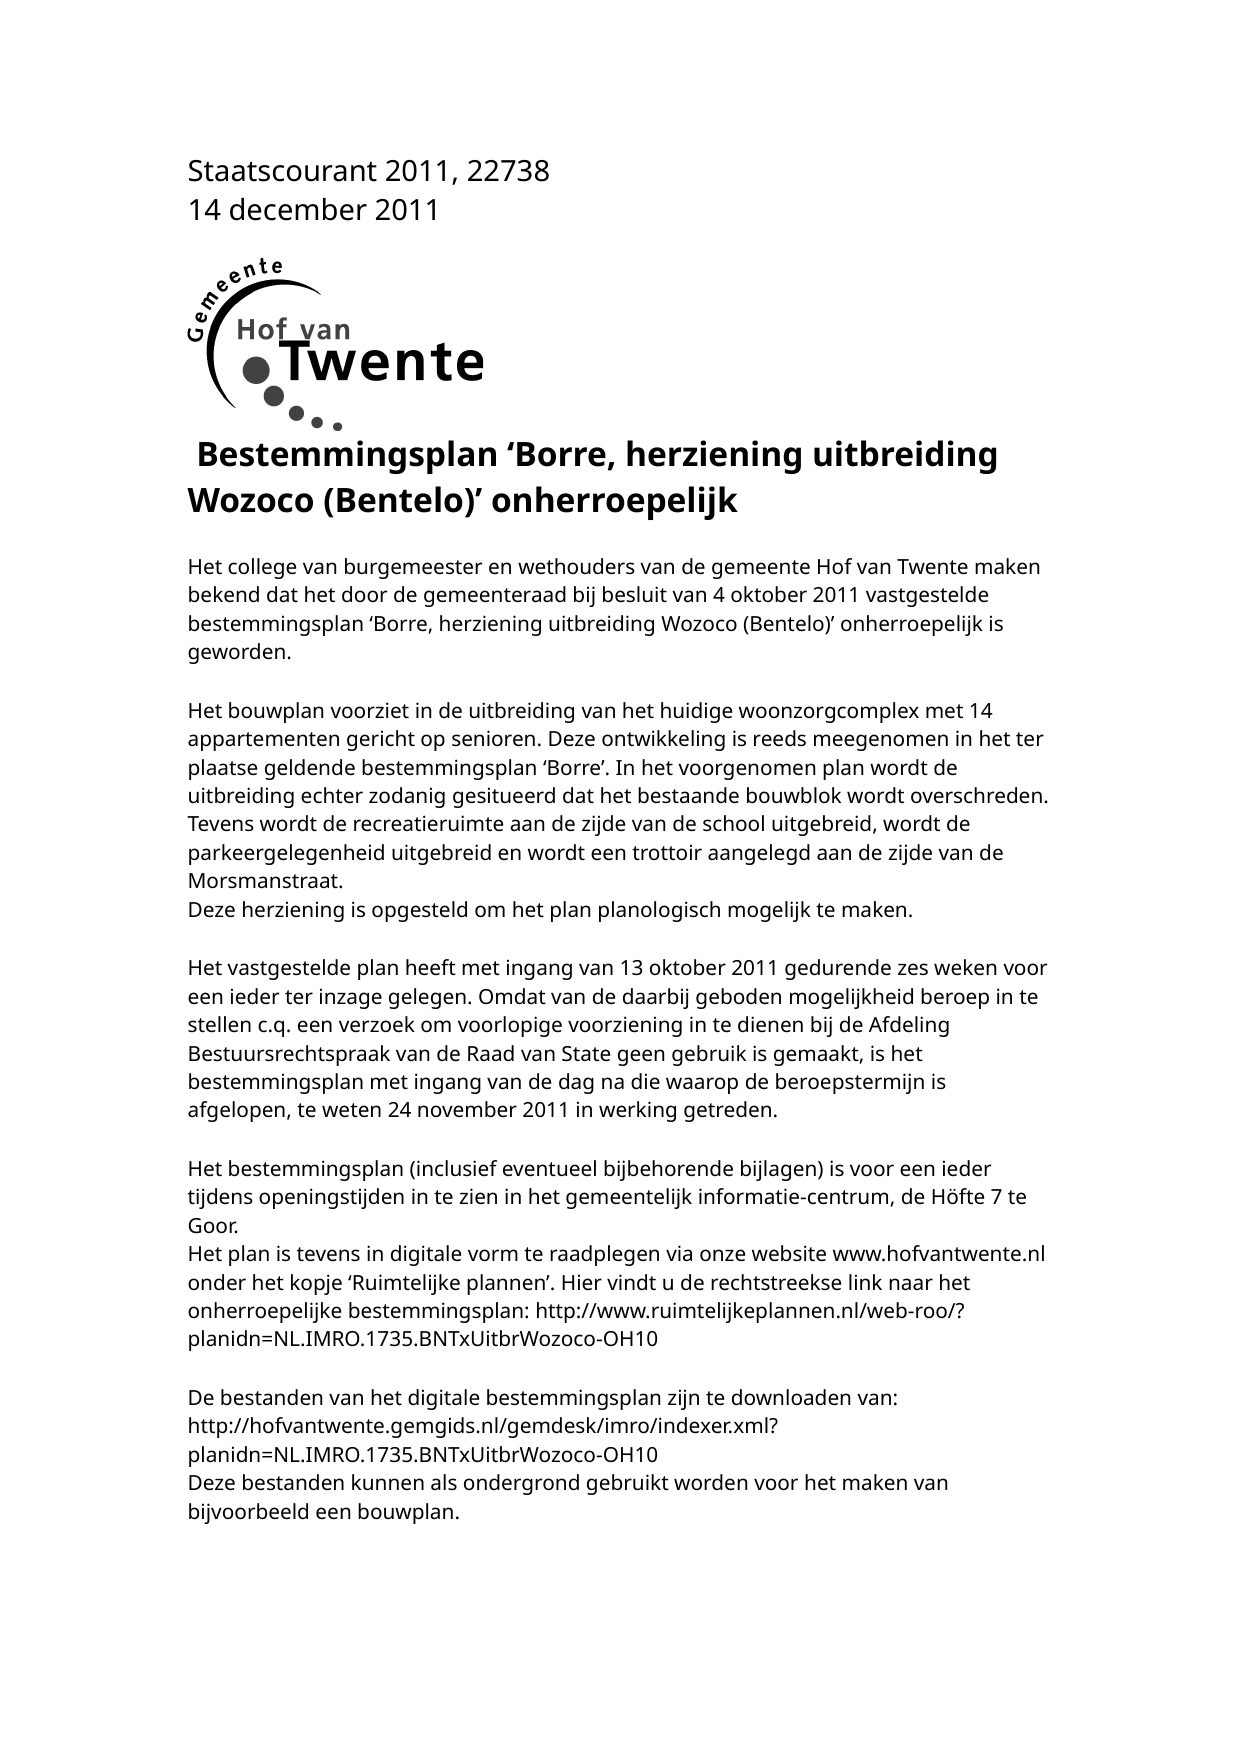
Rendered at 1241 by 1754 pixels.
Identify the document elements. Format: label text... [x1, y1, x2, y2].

picture [187, 258, 484, 431]
text Deze herziening is opgesteld om het plan planologisch mogelijk te maken. [187, 895, 1053, 923]
text Staatscourant 2011, 22738 [187, 150, 1053, 190]
text Het college van burgemeester en wethouders van de gemeente Hof van Twente maken bekend dat het door de gemeenteraad bij besluit van 4 oktober 2011 vastgestelde bestemmingsplan ‘Borre, herziening uitbreiding Wozoco (Bentelo)’ onherroepelijk is geworden. [187, 552, 1053, 666]
text Het bestemmingsplan (inclusief eventueel bijbehorende bijlagen) is voor een ieder tijdens openingstijden in te zien in het gemeentelijk informatie-centrum, de Höfte 7 te Goor. [187, 1154, 1053, 1239]
text Deze bestanden kunnen als ondergrond gebruikt worden voor het maken van bijvoorbeeld een bouwplan. [187, 1468, 1053, 1525]
text De bestanden van het digitale bestemmingsplan zijn te downloaden van: http://hofvantwente.gemgids.nl/gemdesk/imro/indexer.xml?planidn=NL.IMRO.1735.BNTxUitbrWozoco-OH10 [187, 1383, 1053, 1468]
text Het bouwplan voorziet in de uitbreiding van het huidige woonzorgcomplex met 14 appartementen gericht op senioren. Deze ontwikkeling is reeds meegenomen in het ter plaatse geldende bestemmingsplan ‘Borre’. In het voorgenomen plan wordt de uitbreiding echter zodanig gesitueerd dat het bestaande bouwblok wordt overschreden. Tevens wordt de recreatieruimte aan de zijde van de school uitgebreid, wordt de parkeergelegenheid uitgebreid en wordt een trottoir aangelegd aan de zijde van de Morsmanstraat. [187, 696, 1053, 895]
text 14 december 2011 [187, 190, 1053, 229]
subtitle Bestemmingsplan ‘Borre, herziening uitbreiding Wozoco (Bentelo)’ onherroepelijk [187, 271, 1053, 522]
text Het vastgestelde plan heeft met ingang van 13 oktober 2011 gedurende zes weken voor een ieder ter inzage gelegen. Omdat van de daarbij geboden mogelijkheid beroep in te stellen c.q. een verzoek om voorlopige voorziening in te dienen bij de Afdeling Bestuursrechtspraak van de Raad van State geen gebruik is gemaakt, is het bestemmingsplan met ingang van de dag na die waarop de beroepstermijn is afgelopen, te weten 24 november 2011 in werking getreden. [187, 953, 1053, 1124]
text Het plan is tevens in digitale vorm te raadplegen via onze website www.hofvantwente.nl onder het kopje ‘Ruimtelijke plannen’. Hier vindt u de rechtstreekse link naar het onherroepelijke bestemmingsplan: http://www.ruimtelijkeplannen.nl/web-roo/?planidn=NL.IMRO.1735.BNTxUitbrWozoco-OH10 [187, 1239, 1053, 1353]
